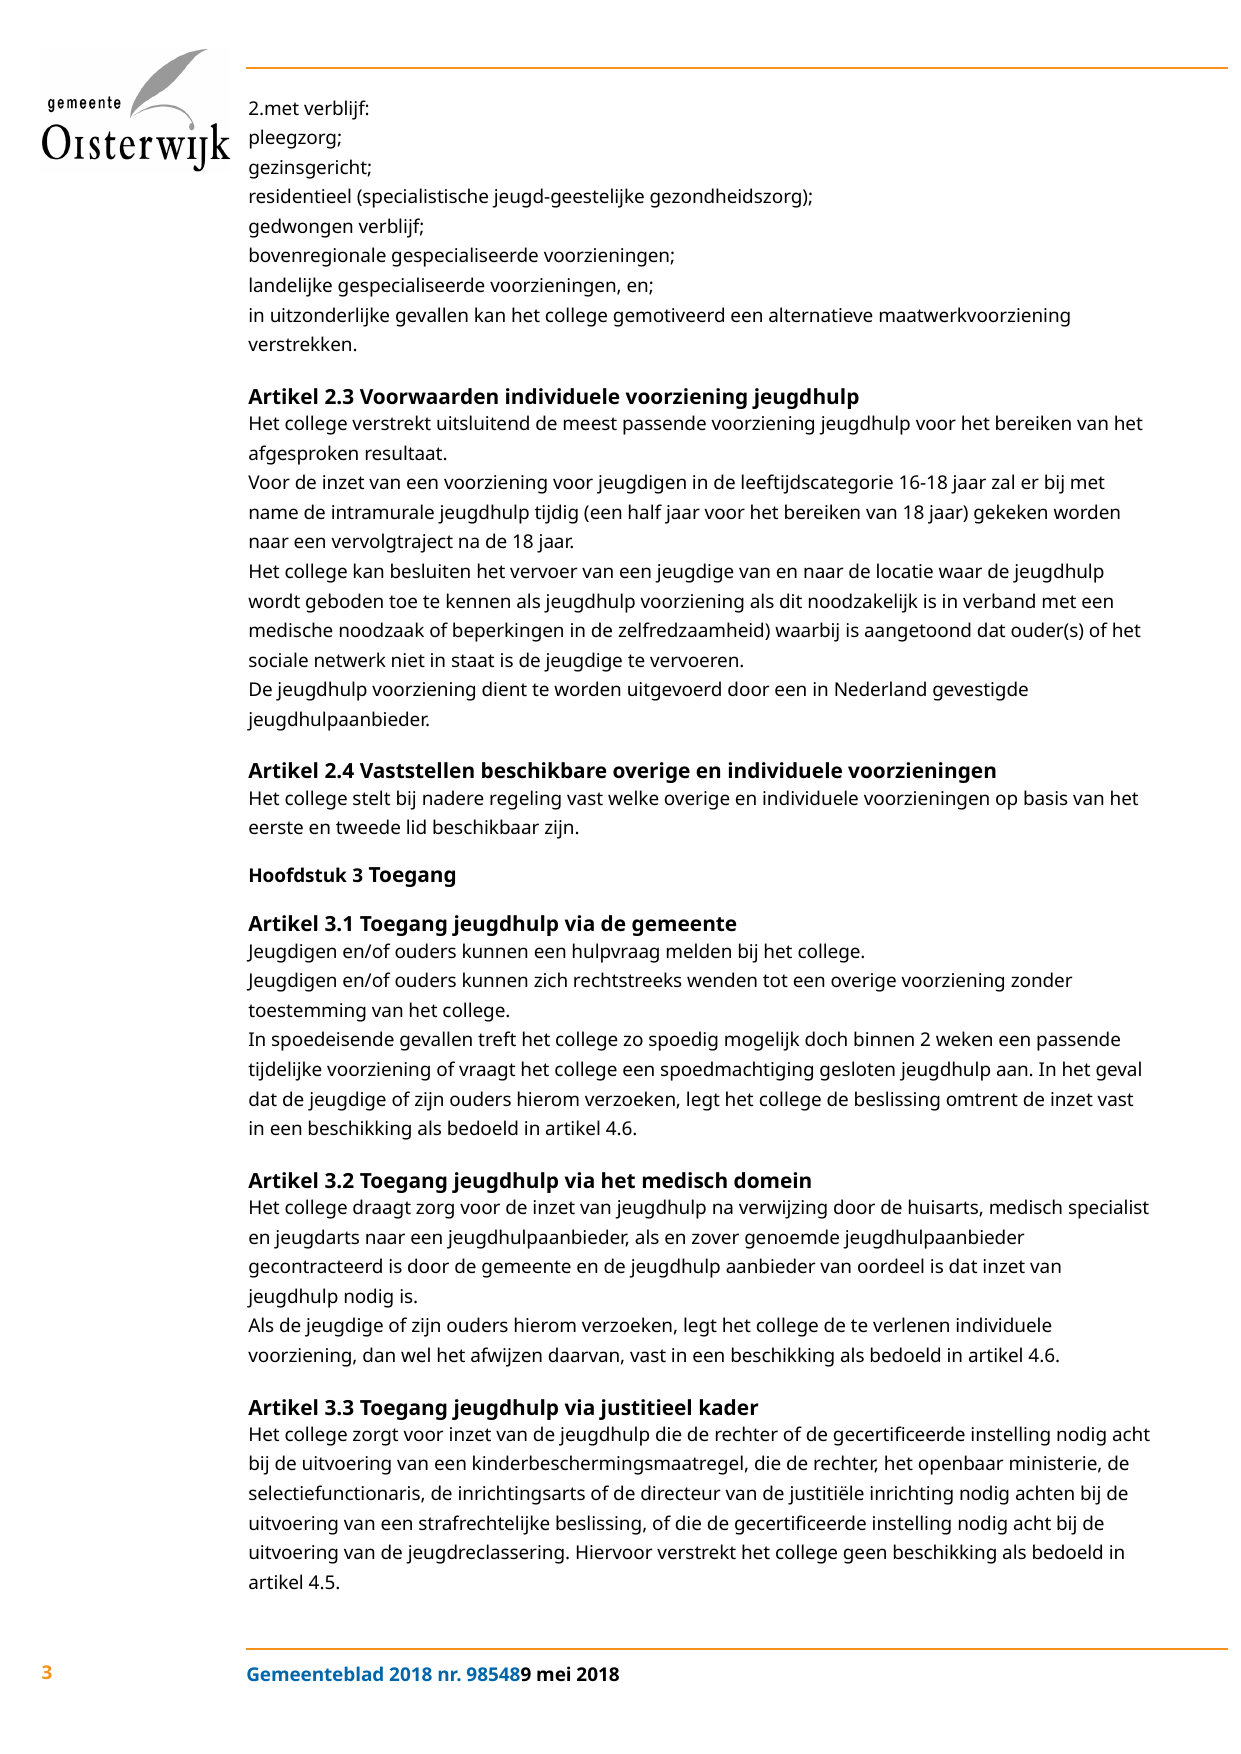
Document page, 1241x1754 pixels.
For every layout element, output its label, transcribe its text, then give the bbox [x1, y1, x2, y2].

text Het college draagt zorg voor de inzet van jeugdhulp na verwijzing door de huisarts, medisch specialist en jeugdarts naar een jeugdhulpaanbieder, als en zover genoemde jeugdhulpaanbieder gecontracteerd is door de gemeente en de jeugdhulp aanbieder van oordeel is dat inzet van jeugdhulp nodig is. [248, 1194, 1152, 1309]
text Artikel 3.2 Toegang jeugdhulp via het medisch domein [248, 1166, 1152, 1194]
text De jeugdhulp voorziening dient te worden uitgevoerd door een in Nederland gevestigde jeugdhulpaanbieder. [248, 677, 1152, 732]
text in uitzonderlijke gevallen kan het college gemotiveerd een alternatieve maatwerkvoorziening verstrekken. [248, 302, 1152, 357]
text Hoofdstuk 3 Toegang [248, 860, 1152, 889]
text gezinsgericht; [248, 154, 1152, 180]
text Jeugdigen en/of ouders kunnen een hulpvraag melden bij het college. [248, 938, 1152, 964]
text Voor de inzet van een voorziening voor jeugdigen in de leeftijdscategorie 16-18 jaar zal er bij met name de intramurale jeugdhulp tijdig (een half jaar voor het bereiken van 18 jaar) gekeken worden naar een vervolgtraject na de 18 jaar. [248, 469, 1152, 554]
text 2.met verblijf: [248, 95, 1152, 121]
text In spoedeisende gevallen treft het college zo spoedig mogelijk doch binnen 2 weken een passende tijdelijke voorziening of vraagt het college een spoedmachtiging gesloten jeugdhulp aan. In het geval dat de jeugdige of zijn ouders hierom verzoeken, legt het college de beslissing omtrent de inzet vast in een beschikking als bedoeld in artikel 4.6. [248, 1027, 1152, 1141]
text residentieel (specialistische jeugd-geestelijke gezondheidszorg); [248, 183, 1152, 209]
text Als de jeugdige of zijn ouders hierom verzoeken, legt het college de te verlenen individuele voorziening, dan wel het afwijzen daarvan, vast in een beschikking als bedoeld in artikel 4.6. [248, 1313, 1152, 1368]
text landelijke gespecialiseerde voorzieningen, en; [248, 272, 1152, 298]
text Het college kan besluiten het vervoer van een jeugdige van en naar de locatie waar de jeugdhulp wordt geboden toe te kennen als jeugdhulp voorziening als dit noodzakelijk is in verband met een medische noodzaak of beperkingen in de zelfredzaamheid) waarbij is aangetoond dat ouder(s) of het sociale netwerk niet in staat is de jeugdige te vervoeren. [248, 558, 1152, 673]
text bovenregionale gespecialiseerde voorzieningen; [248, 243, 1152, 268]
text Artikel 2.3 Voorwaarden individuele voorziening jeugdhulp [248, 382, 1152, 410]
text pleegzorg; [248, 124, 1152, 150]
text gedwongen verblijf; [248, 213, 1152, 239]
text Het college zorgt voor inzet van de jeugdhulp die de rechter of de gecertificeerde instelling nodig acht bij de uitvoering van een kinderbeschermingsmaatregel, die de rechter, het openbaar ministerie, de selectiefunctionaris, de inrichtingsarts of de directeur van de justitiële inrichting nodig achten bij de uitvoering van een strafrechtelijke beslissing, of die de gecertificeerde instelling nodig acht bij de uitvoering van de jeugdreclassering. Hiervoor verstrekt het college geen beschikking als bedoeld in artikel 4.5. [248, 1421, 1152, 1595]
text Het college stelt bij nadere regeling vast welke overige en individuele voorzieningen op basis van het eerste en tweede lid beschikbaar zijn. [248, 785, 1152, 840]
text Het college verstrekt uitsluitend de meest passende voorziening jeugdhulp voor het bereiken van het afgesproken resultaat. [248, 410, 1152, 466]
text Artikel 2.4 Vaststellen beschikbare overige en individuele voorzieningen [248, 757, 1152, 785]
picture [41, 47, 231, 172]
text Jeugdigen en/of ouders kunnen zich rechtstreeks wenden tot een overige voorziening zonder toestemming van het college. [248, 967, 1152, 1023]
text Artikel 3.1 Toegang jeugdhulp via de gemeente [248, 909, 1152, 938]
text Artikel 3.3 Toegang jeugdhulp via justitieel kader [248, 1393, 1152, 1421]
